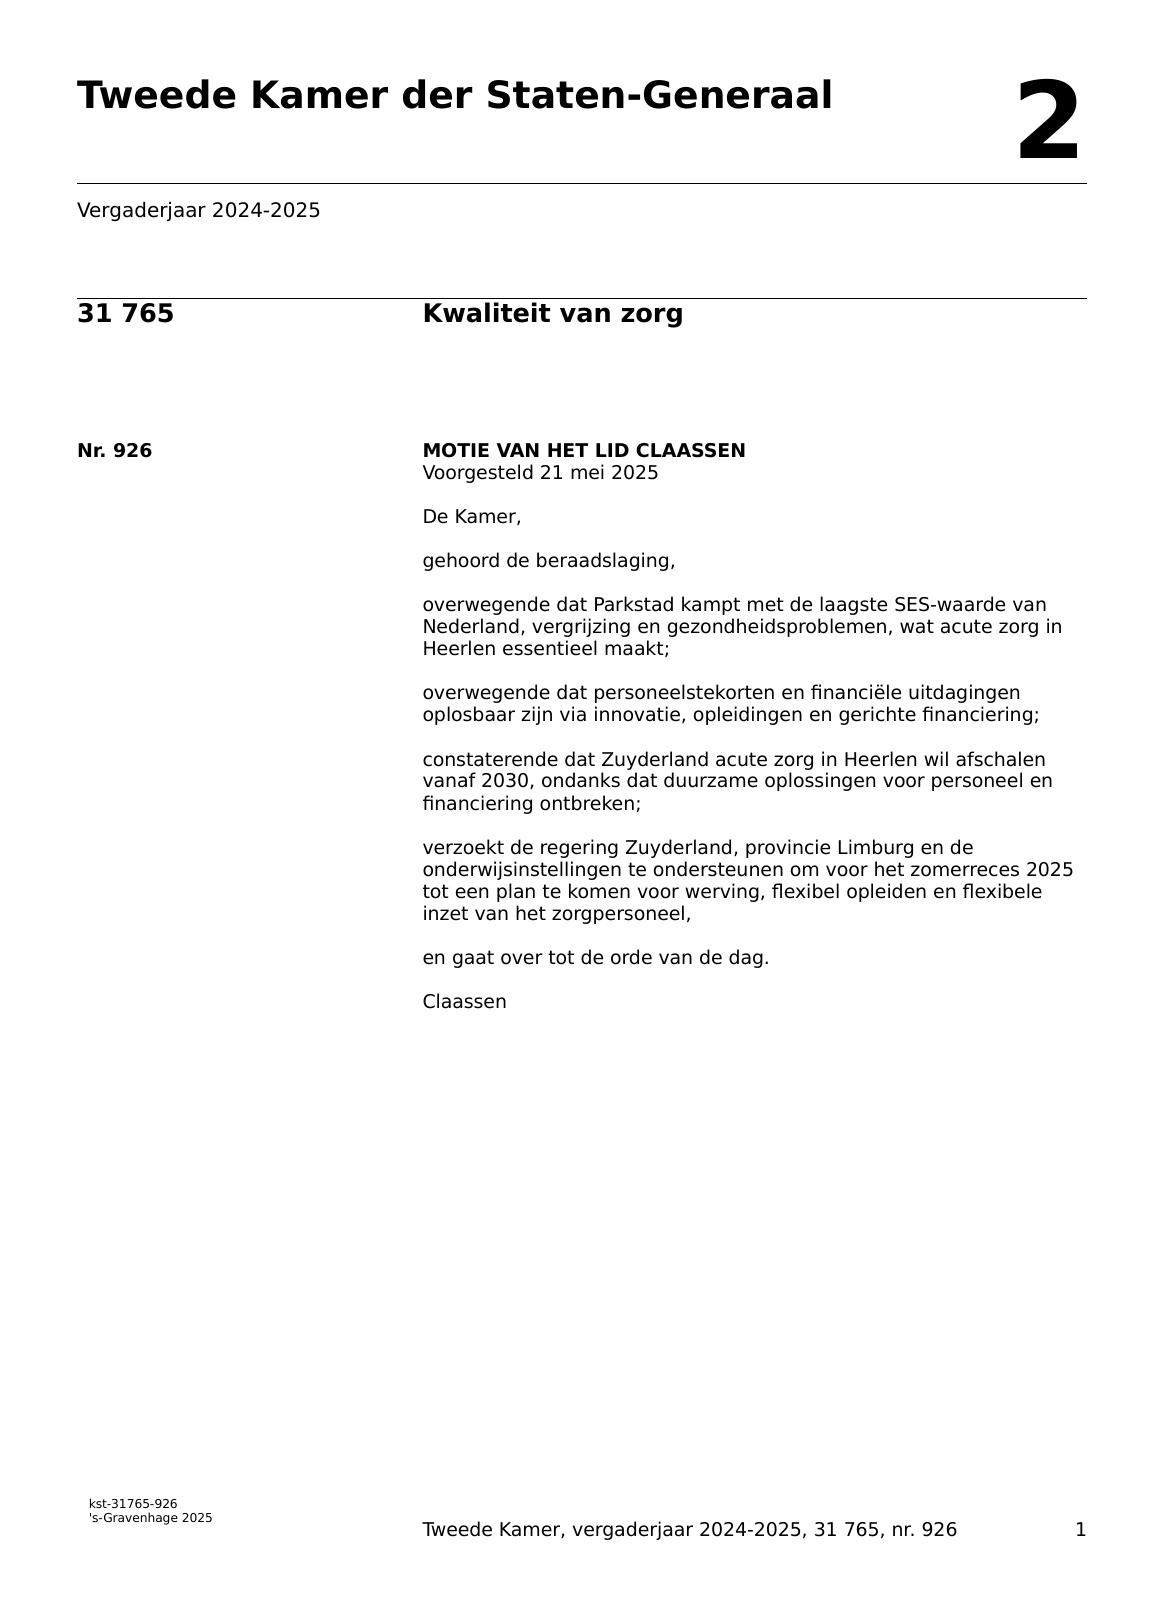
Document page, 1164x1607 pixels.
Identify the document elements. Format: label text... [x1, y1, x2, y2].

text Voorgesteld 21 mei 2025 [422, 462, 1087, 484]
text 's-Gravenhage 2025 [88, 1511, 323, 1525]
text constaterende dat Zuyderland acute zorg in Heerlen wil afschalen vanaf 2030, ondanks dat duurzame oplossingen voor personeel en financiering ontbreken; [422, 748, 1087, 814]
table_cell Vergaderjaar 2024-2025 [77, 184, 1087, 298]
subtitle 31 765 Kwaliteit van zorg [77, 299, 1087, 329]
text overwegende dat Parkstad kampt met de laagste SES-waarde van Nederland, vergrijzing en gezondheidsproblemen, wat acute zorg in Heerlen essentieel maakt; [422, 594, 1087, 660]
text verzoekt de regering Zuyderland, provincie Limburg en de onderwijsinstellingen te ondersteunen om voor het zomerreces 2025 tot een plan te komen voor werving, flexibel opleiden en flexibele inzet van het zorgpersoneel, [422, 837, 1087, 924]
table_header 2 [886, 59, 1087, 183]
text en gaat over tot de orde van de dag. [422, 947, 1087, 969]
text Claassen [422, 991, 1087, 1013]
text kst-31765-926 [88, 1497, 323, 1511]
text gehoord de beraadslaging, [422, 550, 1087, 572]
subtitle Nr. 926 MOTIE VAN HET LID CLAASSEN [77, 440, 1087, 462]
text De Kamer, [422, 506, 1087, 528]
table_header Tweede Kamer der Staten-Generaal [77, 59, 886, 183]
text overwegende dat personeelstekorten en financiële uitdagingen oplosbaar zijn via innovatie, opleidingen en gerichte financiering; [422, 682, 1087, 726]
